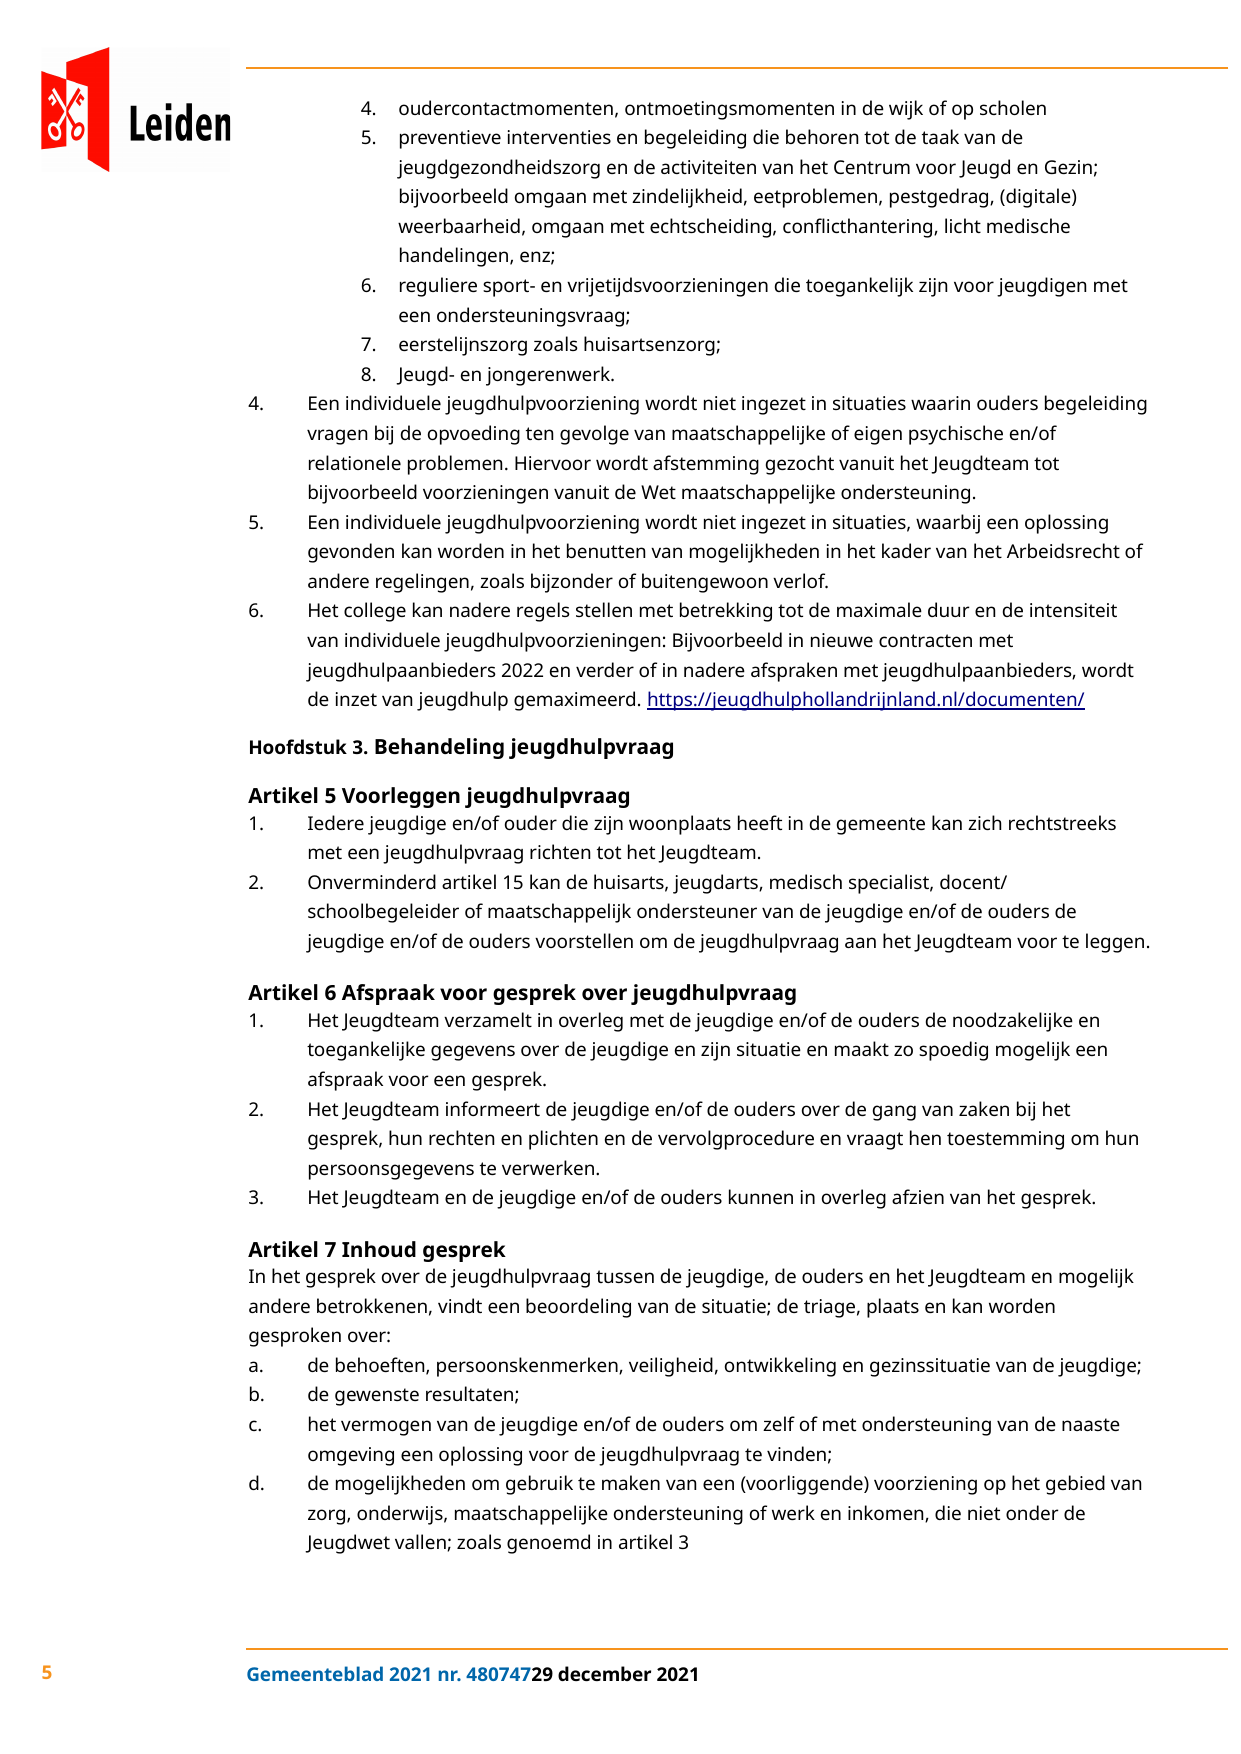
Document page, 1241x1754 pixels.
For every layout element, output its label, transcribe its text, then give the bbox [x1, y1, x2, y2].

text Artikel 6 Afspraak voor gesprek over jeugdhulpvraag [248, 978, 1152, 1007]
list het vermogen van de jeugdige en/of de ouders om zelf of met ondersteuning van de naaste omgeving een oplossing voor de jeugdhulpvraag te vinden; [248, 1411, 1152, 1467]
list de mogelijkheden om gebruik te maken van een (voorliggende) voorziening op het gebied van zorg, onderwijs, maatschappelijke ondersteuning of werk en inkomen, die niet onder de Jeugdwet vallen; zoals genoemd in artikel 3 [248, 1470, 1152, 1555]
list Het Jeugdteam en de jeugdige en/of de ouders kunnen in overleg afzien van het gesprek. [248, 1184, 1152, 1210]
list Een individuele jeugdhulpvoorziening wordt niet ingezet in situaties waarin ouders begeleiding vragen bij de opvoeding ten gevolge van maatschappelijke of eigen psychische en/of relationele problemen. Hiervoor wordt afstemming gezocht vanuit het Jeugdteam tot bijvoorbeeld voorzieningen vanuit de Wet maatschappelijke ondersteuning. [248, 391, 1152, 505]
list de gewenste resultaten; [248, 1382, 1152, 1407]
list Het college kan nadere regels stellen met betrekking tot de maximale duur en de intensiteit van individuele jeugdhulpvoorzieningen: Bijvoorbeeld in nieuwe contracten met jeugdhulpaanbieders 2022 en verder of in nadere afspraken met jeugdhulpaanbieders, wordt de inzet van jeugdhulp gemaximeerd. https://jeugdhulphollandrijnland.nl/documenten/ [248, 598, 1152, 712]
list Onverminderd artikel 15 kan de huisarts, jeugdarts, medisch specialist, docent/ schoolbegeleider of maatschappelijk ondersteuner van de jeugdige en/of de ouders de jeugdige en/of de ouders voorstellen om de jeugdhulpvraag aan het Jeugdteam voor te leggen. [248, 869, 1152, 954]
list Iedere jeugdige en/of ouder die zijn woonplaats heeft in de gemeente kan zich rechtstreeks met een jeugdhulpvraag richten tot het Jeugdteam. [248, 810, 1152, 865]
text Hoofdstuk 3. Behandeling jeugdhulpvraag [248, 732, 1152, 761]
list oudercontactmomenten, ontmoetingsmomenten in de wijk of op scholen [361, 95, 1152, 121]
text Artikel 7 Inhoud gesprek [248, 1235, 1152, 1263]
picture [41, 47, 231, 172]
list Een individuele jeugdhulpvoorziening wordt niet ingezet in situaties, waarbij een oplossing gevonden kan worden in het benutten van mogelijkheden in het kader van het Arbeidsrecht of andere regelingen, zoals bijzonder of buitengewoon verlof. [248, 509, 1152, 594]
text In het gesprek over de jeugdhulpvraag tussen de jeugdige, de ouders en het Jeugdteam en mogelijk andere betrokkenen, vindt een beoordeling van de situatie; de triage, plaats en kan worden gesproken over: [248, 1263, 1152, 1348]
list Het Jeugdteam informeert de jeugdige en/of de ouders over de gang van zaken bij het gesprek, hun rechten en plichten en de vervolgprocedure en vraagt hen toestemming om hun persoonsgegevens te verwerken. [248, 1096, 1152, 1181]
text Artikel 5 Voorleggen jeugdhulpvraag [248, 781, 1152, 810]
list reguliere sport- en vrijetijdsvoorzieningen die toegankelijk zijn voor jeugdigen met een ondersteuningsvraag; [361, 272, 1152, 328]
list eerstelijnszorg zoals huisartsenzorg; [361, 331, 1152, 357]
list de behoeften, persoonskenmerken, veiligheid, ontwikkeling en gezinssituatie van de jeugdige; [248, 1352, 1152, 1378]
list Jeugd- en jongerenwerk. [361, 361, 1152, 387]
list preventieve interventies en begeleiding die behoren tot de taak van de jeugdgezondheidszorg en de activiteiten van het Centrum voor Jeugd en Gezin; bijvoorbeeld omgaan met zindelijkheid, eetproblemen, pestgedrag, (digitale) weerbaarheid, omgaan met echtscheiding, conflicthantering, licht medische handelingen, enz; [361, 124, 1152, 268]
list Het Jeugdteam verzamelt in overleg met de jeugdige en/of de ouders de noodzakelijke en toegankelijke gegevens over de jeugdige en zijn situatie en maakt zo spoedig mogelijk een afspraak voor een gesprek. [248, 1007, 1152, 1092]
